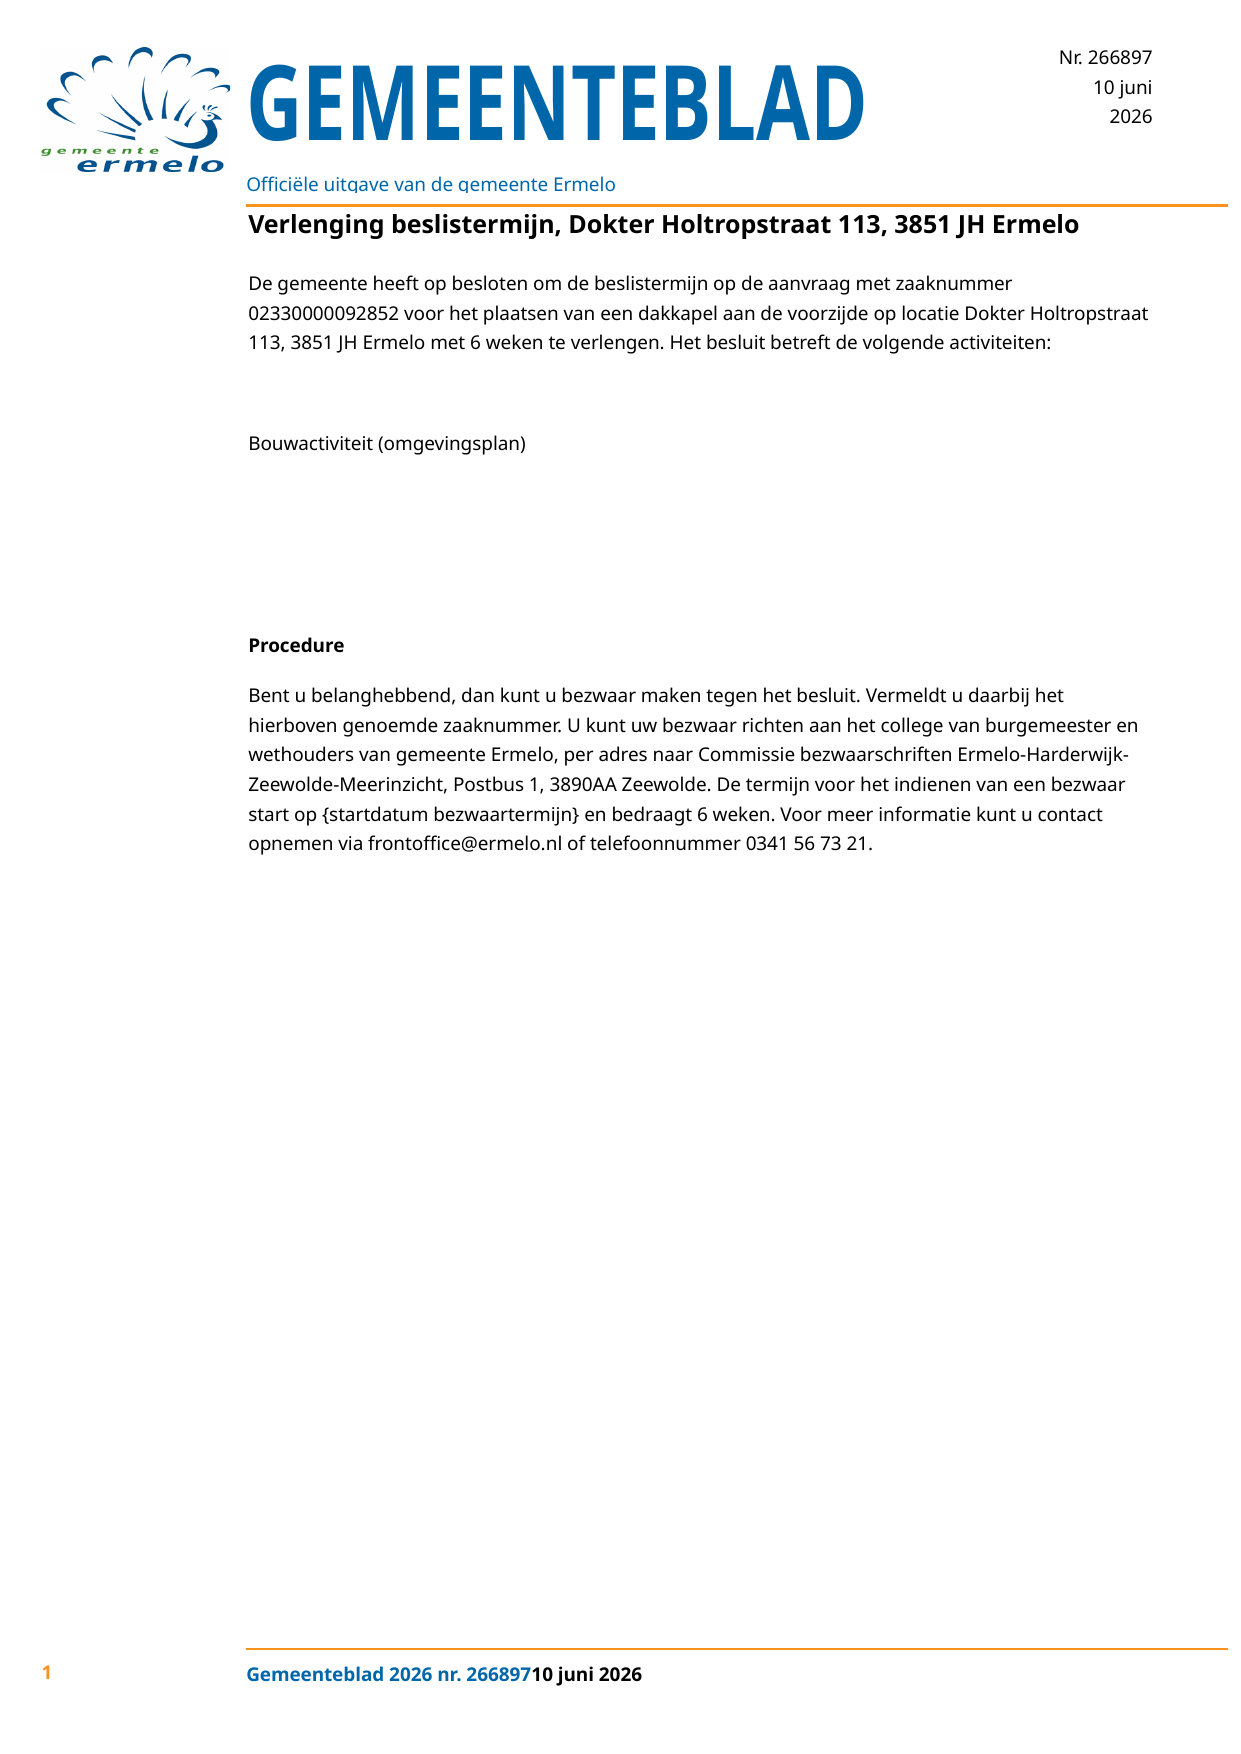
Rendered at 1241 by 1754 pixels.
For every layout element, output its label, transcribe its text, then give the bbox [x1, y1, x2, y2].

picture [41, 47, 231, 172]
text Bent u belanghebbend, dan kunt u bezwaar maken tegen het besluit. Vermeldt u daarbij het hierboven genoemde zaaknummer. U kunt uw bezwaar richten aan het college van burgemeester en wethouders van gemeente Ermelo, per adres naar Commissie bezwaarschriften Ermelo-Harderwijk-Zeewolde-Meerinzicht, Postbus 1, 3890AA Zeewolde. De termijn voor het indienen van een bezwaar start op {startdatum bezwaartermijn} en bedraagt 6 weken. Voor meer informatie kunt u contact opnemen via frontoffice@ermelo.nl of telefoonnummer 0341 56 73 21. [248, 682, 1152, 856]
text Verlenging beslistermijn, Dokter Holtropstraat 113, 3851 JH Ermelo [248, 207, 1152, 241]
text Procedure [248, 632, 1152, 658]
text De gemeente heeft op besloten om de beslistermijn op de aanvraag met zaaknummer 02330000092852 voor het plaatsen van een dakkapel aan de voorzijde op locatie Dokter Holtropstraat 113, 3851 JH Ermelo met 6 weken te verlengen. Het besluit betreft de volgende activiteiten: [248, 270, 1152, 355]
text Bouwactiviteit (omgevingsplan) [248, 430, 1152, 456]
